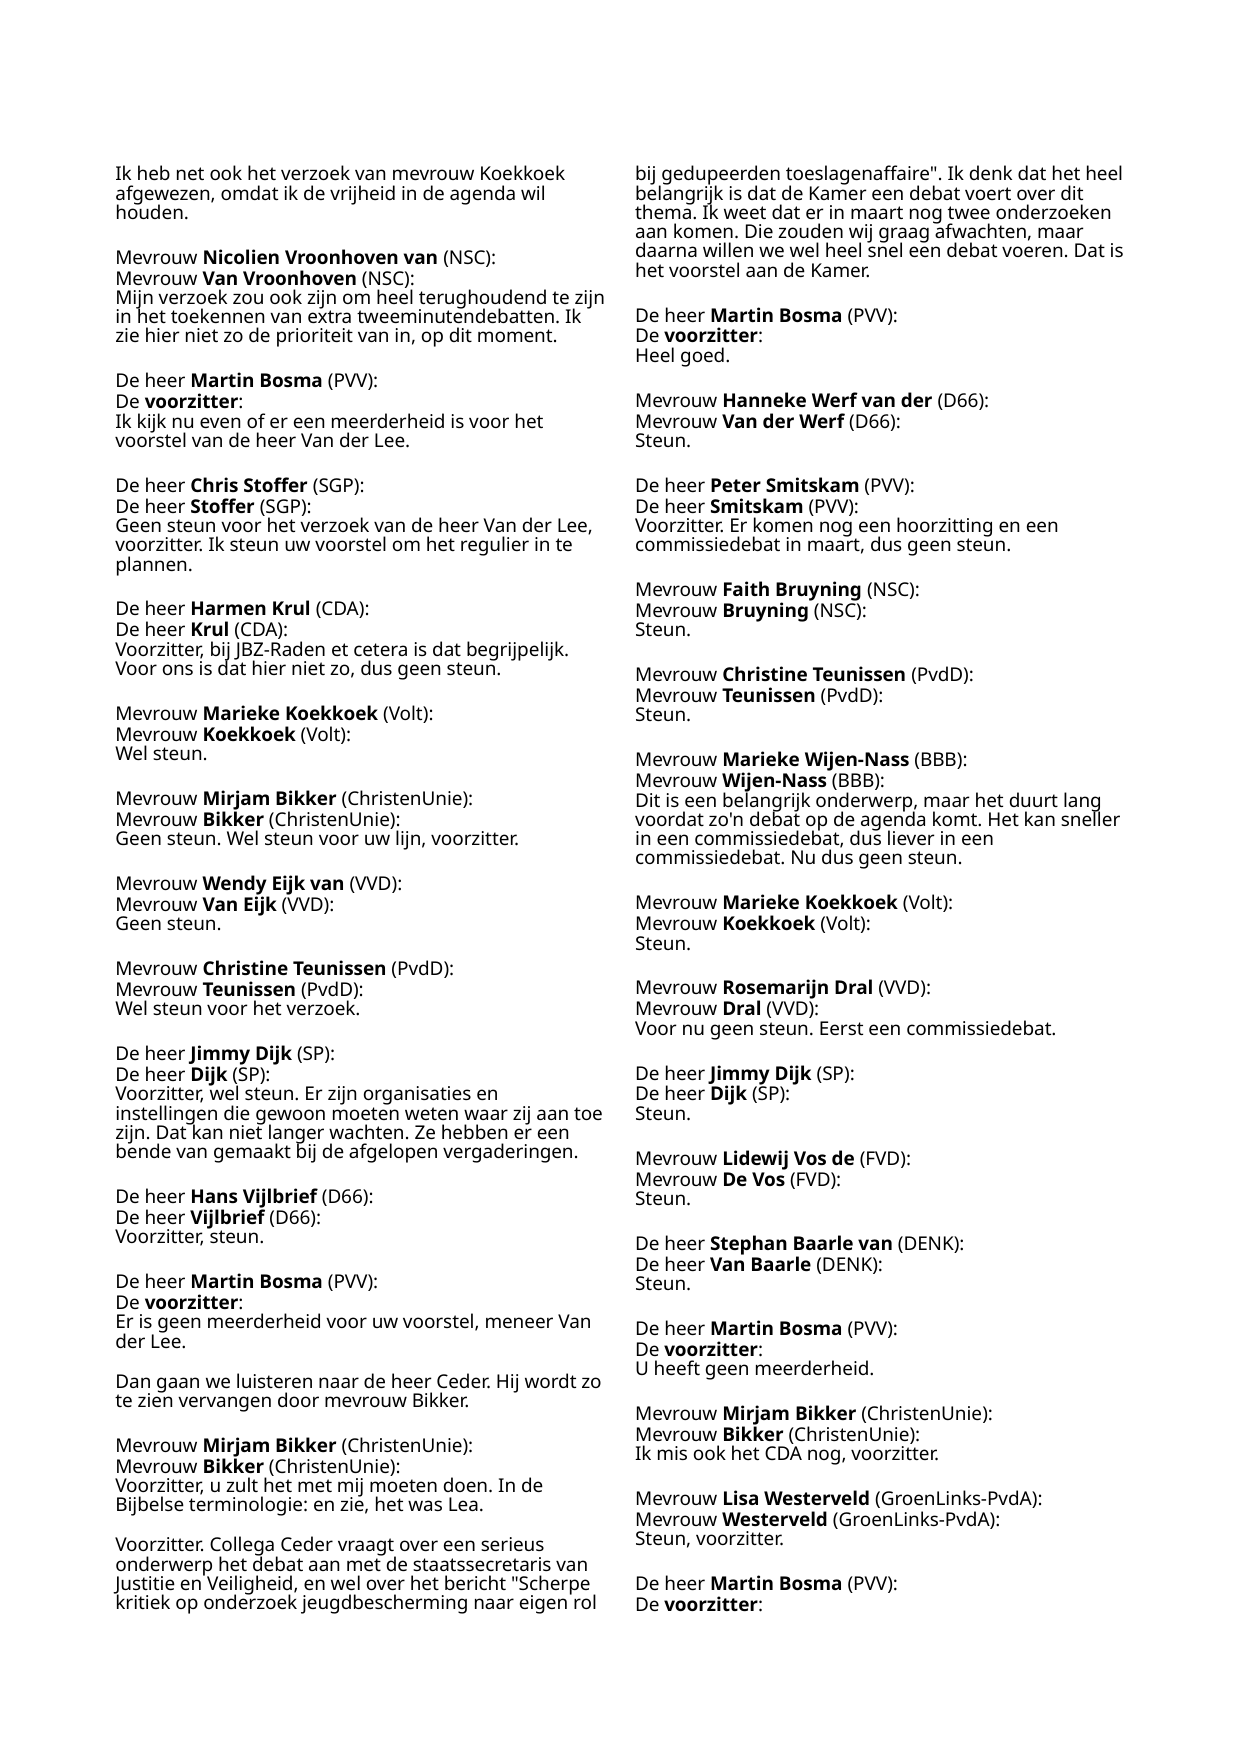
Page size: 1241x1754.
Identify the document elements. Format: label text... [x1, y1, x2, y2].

text Mevrouw Van der Werf (D66): [635, 413, 1125, 432]
text Mijn verzoek zou ook zijn om heel terughoudend te zijn in het toekennen van extra tweeminutendebatten. Ik zie hier niet zo de prioriteit van in, op dit moment. [115, 289, 605, 347]
text De heer Jimmy Dijk (SP): [635, 1060, 1125, 1085]
text Mevrouw Marieke Wijen-Nass (BBB): [635, 747, 1125, 772]
text Ik mis ook het CDA nog, voorzitter. [635, 1445, 1125, 1464]
text Mevrouw Van Vroonhoven (NSC): [115, 270, 605, 289]
text Mevrouw Koekkoek (Volt): [115, 726, 605, 745]
text De voorzitter: [635, 1596, 1125, 1615]
text De heer Harmen Krul (CDA): [115, 596, 605, 621]
text Geen steun. Wel steun voor uw lijn, voorzitter. [115, 830, 605, 849]
text Mevrouw Christine Teunissen (PvdD): [635, 661, 1125, 687]
text Voorzitter, bij JBZ-Raden et cetera is dat begrijpelijk. Voor ons is dat hier niet zo, dus geen steun. [115, 641, 605, 679]
text De heer Stoffer (SGP): [115, 498, 605, 517]
text Geen steun. [115, 915, 605, 934]
text Mevrouw Bikker (ChristenUnie): [115, 811, 605, 830]
text Mevrouw Faith Bruyning (NSC): [635, 576, 1125, 602]
text Mevrouw Lisa Westerveld (GroenLinks-PvdA): [635, 1485, 1125, 1511]
text Voorzitter, u zult het met mij moeten doen. In de Bijbelse terminologie: en zie, het was Lea. [115, 1477, 605, 1516]
text Mevrouw Bikker (ChristenUnie): [635, 1426, 1125, 1445]
text Voorzitter. Er komen nog een hoorzitting en een commissiedebat in maart, dus geen steun. [635, 517, 1125, 556]
text Mevrouw Wendy Eijk van (VVD): [115, 870, 605, 896]
text Mevrouw Mirjam Bikker (ChristenUnie): [115, 785, 605, 811]
text De voorzitter: [115, 1294, 605, 1313]
text Mevrouw Mirjam Bikker (ChristenUnie): [115, 1432, 605, 1458]
text De heer Vijlbrief (D66): [115, 1209, 605, 1228]
text Dit is een belangrijk onderwerp, maar het duurt lang voordat zo'n debat op de agenda komt. Het kan sneller in een commissiedebat, dus liever in een commissiedebat. Nu dus geen steun. [635, 792, 1125, 869]
text Steun. [635, 432, 1125, 451]
text De heer Peter Smitskam (PVV): [635, 472, 1125, 498]
text Mevrouw De Vos (FVD): [635, 1171, 1125, 1190]
text De heer Dijk (SP): [635, 1085, 1125, 1105]
text Mevrouw Dral (VVD): [635, 1000, 1125, 1019]
text Voorzitter, steun. [115, 1228, 605, 1248]
text De heer Martin Bosma (PVV): [635, 1570, 1125, 1596]
text Mevrouw Van Eijk (VVD): [115, 896, 605, 915]
text Dan gaan we luisteren naar de heer Ceder. Hij wordt zo te zien vervangen door mevrouw Bikker. [115, 1373, 605, 1411]
text Wel steun. [115, 745, 605, 764]
text Heel goed. [635, 347, 1125, 366]
text U heeft geen meerderheid. [635, 1360, 1125, 1379]
text Steun. [635, 1105, 1125, 1124]
text Steun. [635, 621, 1125, 641]
text De heer Jimmy Dijk (SP): [115, 1040, 605, 1066]
text De heer Martin Bosma (PVV): [635, 1315, 1125, 1341]
text Mevrouw Westerveld (GroenLinks-PvdA): [635, 1511, 1125, 1530]
text Steun. [635, 934, 1125, 954]
text De heer Martin Bosma (PVV): [115, 1268, 605, 1294]
text Steun, voorzitter. [635, 1530, 1125, 1549]
text Mevrouw Lidewij Vos de (FVD): [635, 1145, 1125, 1171]
text Mevrouw Christine Teunissen (PvdD): [115, 955, 605, 981]
text De heer Smitskam (PVV): [635, 498, 1125, 517]
text De heer Krul (CDA): [115, 621, 605, 641]
text Voorzitter, wel steun. Er zijn organisaties en instellingen die gewoon moeten weten waar zij aan toe zijn. Dat kan niet langer wachten. Ze hebben er een bende van gemaakt bij de afgelopen vergaderingen. [115, 1085, 605, 1162]
text Mevrouw Rosemarijn Dral (VVD): [635, 974, 1125, 1000]
text Mevrouw Nicolien Vroonhoven van (NSC): [115, 244, 605, 270]
text Er is geen meerderheid voor uw voorstel, meneer Van der Lee. [115, 1313, 605, 1352]
text De voorzitter: [635, 1341, 1125, 1360]
text De heer Stephan Baarle van (DENK): [635, 1230, 1125, 1256]
text Steun. [635, 1190, 1125, 1209]
text bij gedupeerden toeslagenaffaire". Ik denk dat het heel belangrijk is dat de Kamer een debat voert over dit thema. Ik weet dat er in maart nog twee onderzoeken aan komen. Die zouden wij graag afwachten, maar daarna willen we wel heel snel een debat voeren. Dat is het voorstel aan de Kamer. [635, 165, 1125, 281]
text De heer Martin Bosma (PVV): [635, 302, 1125, 327]
text Geen steun voor het verzoek van de heer Van der Lee, voorzitter. Ik steun uw voorstel om het regulier in te plannen. [115, 517, 605, 575]
text Mevrouw Wijen-Nass (BBB): [635, 772, 1125, 792]
text Wel steun voor het verzoek. [115, 1000, 605, 1019]
text Mevrouw Marieke Koekkoek (Volt): [115, 700, 605, 726]
text De heer Chris Stoffer (SGP): [115, 472, 605, 498]
text Ik kijk nu even of er een meerderheid is voor het voorstel van de heer Van der Lee. [115, 413, 605, 451]
text Mevrouw Teunissen (PvdD): [115, 981, 605, 1000]
text Steun. [635, 1275, 1125, 1294]
text De heer Martin Bosma (PVV): [115, 368, 605, 393]
text De heer Hans Vijlbrief (D66): [115, 1183, 605, 1209]
text Mevrouw Marieke Koekkoek (Volt): [635, 889, 1125, 915]
text Mevrouw Bruyning (NSC): [635, 602, 1125, 621]
text De heer Dijk (SP): [115, 1066, 605, 1085]
text Voor nu geen steun. Eerst een commissiedebat. [635, 1019, 1125, 1039]
text De voorzitter: [115, 393, 605, 413]
text Mevrouw Mirjam Bikker (ChristenUnie): [635, 1400, 1125, 1426]
text Mevrouw Koekkoek (Volt): [635, 915, 1125, 934]
text Ik heb net ook het verzoek van mevrouw Koekkoek afgewezen, omdat ik de vrijheid in de agenda wil houden. [115, 165, 605, 223]
text Voorzitter. Collega Ceder vraagt over een serieus onderwerp het debat aan met de staatssecretaris van Justitie en Veiligheid, en wel over het bericht "Scherpe kritiek op onderzoek jeugdbescherming naar eigen rol [115, 1536, 605, 1613]
text De heer Van Baarle (DENK): [635, 1256, 1125, 1275]
text Mevrouw Hanneke Werf van der (D66): [635, 387, 1125, 413]
text De voorzitter: [635, 327, 1125, 347]
text Steun. [635, 706, 1125, 726]
text Mevrouw Bikker (ChristenUnie): [115, 1458, 605, 1477]
text Mevrouw Teunissen (PvdD): [635, 687, 1125, 706]
